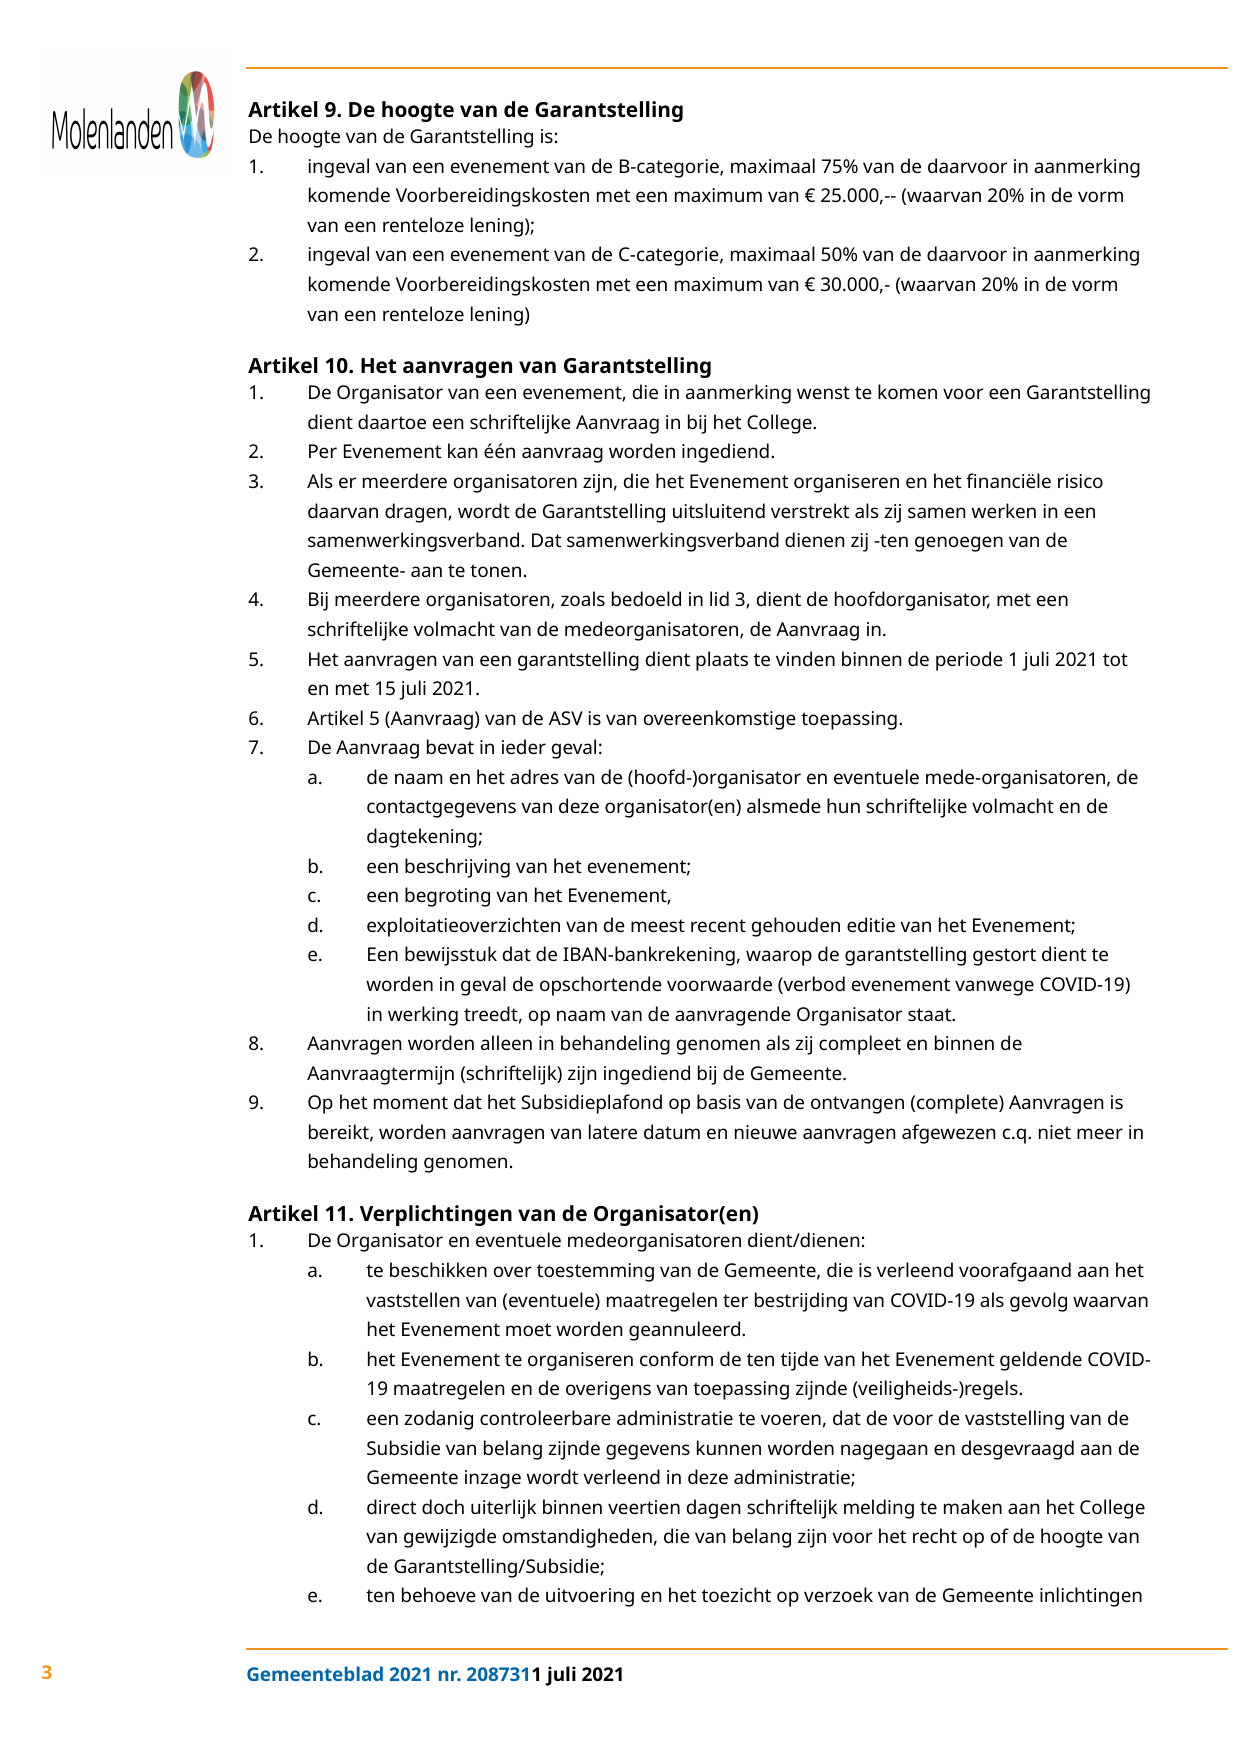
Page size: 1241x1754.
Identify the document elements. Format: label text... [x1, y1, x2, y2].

list een beschrijving van het evenement; [307, 853, 1152, 879]
list ingeval van een evenement van de C-categorie, maximaal 50% van de daarvoor in aanmerking komende Voorbereidingskosten met een maximum van € 30.000,- (waarvan 20% in de vorm van een renteloze lening) [248, 242, 1152, 326]
list Bij meerdere organisatoren, zoals bedoeld in lid 3, dient de hoofdorganisator, met een schriftelijke volmacht van de medeorganisatoren, de Aanvraag in. [248, 587, 1152, 642]
list exploitatieoverzichten van de meest recent gehouden editie van het Evenement; [307, 912, 1152, 938]
list een zodanig controleerbare administratie te voeren, dat de voor de vaststelling van de Subsidie van belang zijnde gegevens kunnen worden nagegaan en desgevraagd aan de Gemeente inzage wordt verleend in deze administratie; [307, 1405, 1152, 1490]
list ten behoeve van de uitvoering en het toezicht op verzoek van de Gemeente inlichtingen [307, 1583, 1152, 1608]
list de naam en het adres van de (hoofd-)organisator en eventuele mede-organisatoren, de contactgegevens van deze organisator(en) alsmede hun schriftelijke volmacht en de dagtekening; [307, 764, 1152, 849]
list Een bewijsstuk dat de IBAN-bankrekening, waarop de garantstelling gestort dient te worden in geval de opschortende voorwaarde (verbod evenement vanwege COVID-19) in werking treedt, op naam van de aanvragende Organisator staat. [307, 942, 1152, 1027]
text De hoogte van de Garantstelling is: [248, 123, 1152, 149]
list te beschikken over toestemming van de Gemeente, die is verleend voorafgaand aan het vaststellen van (eventuele) maatregelen ter bestrijding van COVID-19 als gevolg waarvan het Evenement moet worden geannuleerd. [307, 1257, 1152, 1342]
text Artikel 10. Het aanvragen van Garantstelling [248, 351, 1152, 379]
text Artikel 11. Verplichtingen van de Organisator(en) [248, 1199, 1152, 1228]
list een begroting van het Evenement, [307, 882, 1152, 908]
list De Organisator van een evenement, die in aanmerking wenst te komen voor een Garantstelling dient daartoe een schriftelijke Aanvraag in bij het College. [248, 379, 1152, 435]
list het Evenement te organiseren conform de ten tijde van het Evenement geldende COVID-19 maatregelen en de overigens van toepassing zijnde (veiligheids-)regels. [307, 1346, 1152, 1401]
list De Organisator en eventuele medeorganisatoren dient/dienen: [248, 1228, 1152, 1253]
list Aanvragen worden alleen in behandeling genomen als zij compleet en binnen de Aanvraagtermijn (schriftelijk) zijn ingediend bij de Gemeente. [248, 1030, 1152, 1086]
list direct doch uiterlijk binnen veertien dagen schriftelijk melding te maken aan het College van gewijzigde omstandigheden, die van belang zijn voor het recht op of de hoogte van de Garantstelling/Subsidie; [307, 1494, 1152, 1579]
list ingeval van een evenement van de B-categorie, maximaal 75% van de daarvoor in aanmerking komende Voorbereidingskosten met een maximum van € 25.000,-- (waarvan 20% in de vorm van een renteloze lening); [248, 153, 1152, 238]
text Artikel 9. De hoogte van de Garantstelling [248, 95, 1152, 123]
list Het aanvragen van een garantstelling dient plaats te vinden binnen de periode 1 juli 2021 tot en met 15 juli 2021. [248, 646, 1152, 701]
list Per Evenement kan één aanvraag worden ingediend. [248, 439, 1152, 464]
list Als er meerdere organisatoren zijn, die het Evenement organiseren en het financiële risico daarvan dragen, wordt de Garantstelling uitsluitend verstrekt als zij samen werken in een samenwerkingsverband. Dat samenwerkingsverband dienen zij -ten genoegen van de Gemeente- aan te tonen. [248, 468, 1152, 583]
list De Aanvraag bevat in ieder geval: [248, 734, 1152, 760]
list Op het moment dat het Subsidieplafond op basis van de ontvangen (complete) Aanvragen is bereikt, worden aanvragen van latere datum en nieuwe aanvragen afgewezen c.q. niet meer in behandeling genomen. [248, 1089, 1152, 1174]
picture [41, 47, 231, 172]
list Artikel 5 (Aanvraag) van de ASV is van overeenkomstige toepassing. [248, 705, 1152, 731]
